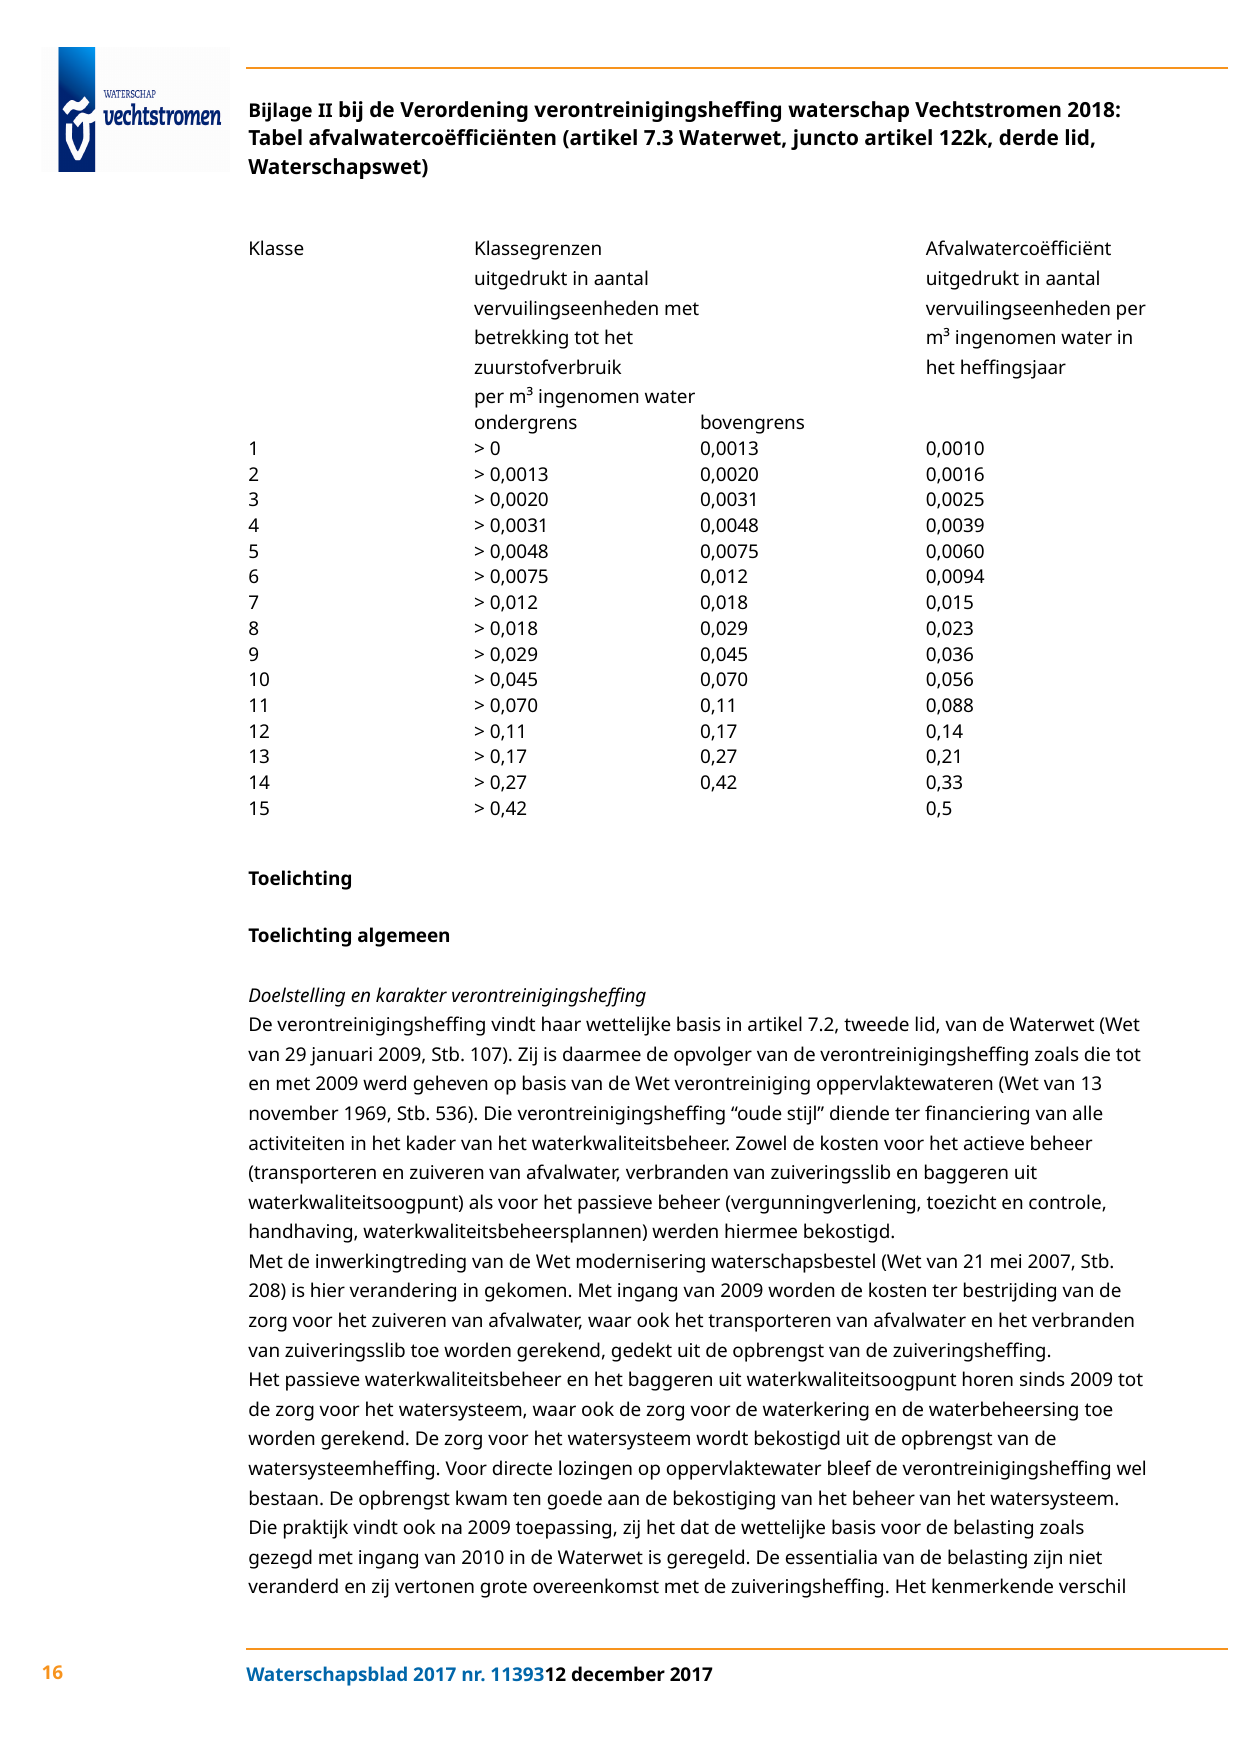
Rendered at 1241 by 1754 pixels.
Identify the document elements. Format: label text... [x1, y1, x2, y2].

table_cell ondergrens [474, 409, 700, 435]
table_cell 0,012 [700, 564, 926, 589]
table_cell 0,11 [700, 692, 926, 718]
table_cell 0,0016 [926, 461, 1152, 486]
table_cell 0,0075 [700, 538, 926, 564]
table_cell 6 [248, 564, 474, 589]
table_cell 0,070 [700, 667, 926, 692]
table_cell > 0,045 [474, 667, 700, 692]
table_cell 0,045 [700, 641, 926, 667]
text Doelstelling en karakter verontreinigingsheffing [248, 982, 1152, 1007]
table_cell 0,029 [700, 615, 926, 641]
table_cell 0,0010 [926, 435, 1152, 461]
table_cell 5 [248, 538, 474, 564]
table_cell 13 [248, 744, 474, 769]
table_cell 0,21 [926, 744, 1152, 769]
table_cell > 0,0075 [474, 564, 700, 589]
table_cell 0,0060 [926, 538, 1152, 564]
table_cell 0,17 [700, 718, 926, 744]
table_cell 0,0048 [700, 512, 926, 538]
table_cell 0,088 [926, 692, 1152, 718]
table_cell 10 [248, 667, 474, 692]
table_cell 0,018 [700, 589, 926, 615]
table_header Klassegrenzen uitgedrukt in aantal vervuilingseenheden met betrekking tot het zuurstofverbruik per m³ ingenomen water [474, 236, 700, 409]
text De verontreinigingsheffing vindt haar wettelijke basis in artikel 7.2, tweede lid, van de Waterwet (Wet van 29 januari 2009, Stb. 107). Zij is daarmee de opvolger van de verontreinigingsheffing zoals die tot en met 2009 werd geheven op basis van de Wet verontreiniging oppervlaktewateren (Wet van 13 november 1969, Stb. 536). Die verontreinigingsheffing “oude stijl” diende ter financiering van alle activiteiten in het kader van het waterkwaliteitsbeheer. Zowel de kosten voor het actieve beheer (transporteren en zuiveren van afvalwater, verbranden van zuiveringsslib en baggeren uit waterkwaliteitsoogpunt) als voor het passieve beheer (vergunningverlening, toezicht en controle, handhaving, waterkwaliteitsbeheersplannen) werden hiermee bekostigd. [248, 1011, 1152, 1244]
table_cell 0,023 [926, 615, 1152, 641]
table_cell 15 [248, 795, 474, 821]
text Met de inwerkingtreding van de Wet modernisering waterschapsbestel (Wet van 21 mei 2007, Stb. 208) is hier verandering in gekomen. Met ingang van 2009 worden de kosten ter bestrijding van de zorg voor het zuiveren van afvalwater, waar ook het transporteren van afvalwater en het verbranden van zuiveringsslib toe worden gerekend, gedekt uit de opbrengst van de zuiveringsheffing. [248, 1248, 1152, 1362]
text Het passieve waterkwaliteitsbeheer en het baggeren uit waterkwaliteitsoogpunt horen sinds 2009 tot de zorg voor het watersysteem, waar ook de zorg voor de waterkering en de waterbeheersing toe worden gerekend. De zorg voor het watersysteem wordt bekostigd uit de opbrengst van de watersysteemheffing. Voor directe lozingen op oppervlaktewater bleef de verontreinigingsheffing wel bestaan. De opbrengst kwam ten goede aan de bekostiging van het beheer van het watersysteem. Die praktijk vindt ook na 2009 toepassing, zij het dat de wettelijke basis voor de belasting zoals gezegd met ingang van 2010 in de Waterwet is geregeld. De essentialia van de belasting zijn niet veranderd en zij vertonen grote overeenkomst met de zuiveringsheffing. Het kenmerkende verschil [248, 1366, 1152, 1599]
table_cell [700, 795, 926, 821]
text Toelichting [248, 854, 1152, 893]
table_cell > 0,029 [474, 641, 700, 667]
table_cell 0,14 [926, 718, 1152, 744]
table_cell > 0,42 [474, 795, 700, 821]
table_cell 0,27 [700, 744, 926, 769]
table_cell 0,0094 [926, 564, 1152, 589]
table_cell bovengrens [700, 409, 926, 435]
table_cell 12 [248, 718, 474, 744]
table_cell > 0 [474, 435, 700, 461]
table_cell 0,015 [926, 589, 1152, 615]
table_cell 7 [248, 589, 474, 615]
table_cell 0,0031 [700, 486, 926, 512]
table_cell 0,0039 [926, 512, 1152, 538]
table_cell 9 [248, 641, 474, 667]
table_cell 0,42 [700, 770, 926, 795]
table_cell 2 [248, 461, 474, 486]
table_cell 0,5 [926, 795, 1152, 821]
table_cell > 0,070 [474, 692, 700, 718]
table_cell 1 [248, 435, 474, 461]
table_cell > 0,11 [474, 718, 700, 744]
table_cell [248, 409, 474, 435]
text Toelichting algemeen [248, 923, 1152, 948]
table_cell 0,0020 [700, 461, 926, 486]
table_cell > 0,0013 [474, 461, 700, 486]
table_cell > 0,17 [474, 744, 700, 769]
table_cell > 0,27 [474, 770, 700, 795]
table_cell [926, 409, 1152, 435]
table_cell 8 [248, 615, 474, 641]
table_header [700, 236, 926, 409]
table_cell > 0,0020 [474, 486, 700, 512]
table_cell 0,036 [926, 641, 1152, 667]
text Bijlage II bij de Verordening verontreinigingsheffing waterschap Vechtstromen 2018: Tabel afvalwatercoëfficiënten (artikel 7.3 Waterwet, juncto artikel 122k, derde lid, Waterschapswet) [248, 95, 1152, 180]
table_cell 14 [248, 770, 474, 795]
table_cell 3 [248, 486, 474, 512]
table_cell 0,0025 [926, 486, 1152, 512]
table_cell 4 [248, 512, 474, 538]
table_cell > 0,018 [474, 615, 700, 641]
table_cell 0,056 [926, 667, 1152, 692]
table_cell > 0,0031 [474, 512, 700, 538]
table_cell 0,33 [926, 770, 1152, 795]
table_cell > 0,0048 [474, 538, 700, 564]
table_cell 0,0013 [700, 435, 926, 461]
table_header Klasse [248, 236, 474, 409]
table_cell 11 [248, 692, 474, 718]
table_header Afvalwatercoëfficiënt uitgedrukt in aantal vervuilingseenheden per m³ ingenomen water in het heffingsjaar [926, 236, 1152, 409]
table_cell > 0,012 [474, 589, 700, 615]
picture [41, 47, 231, 172]
